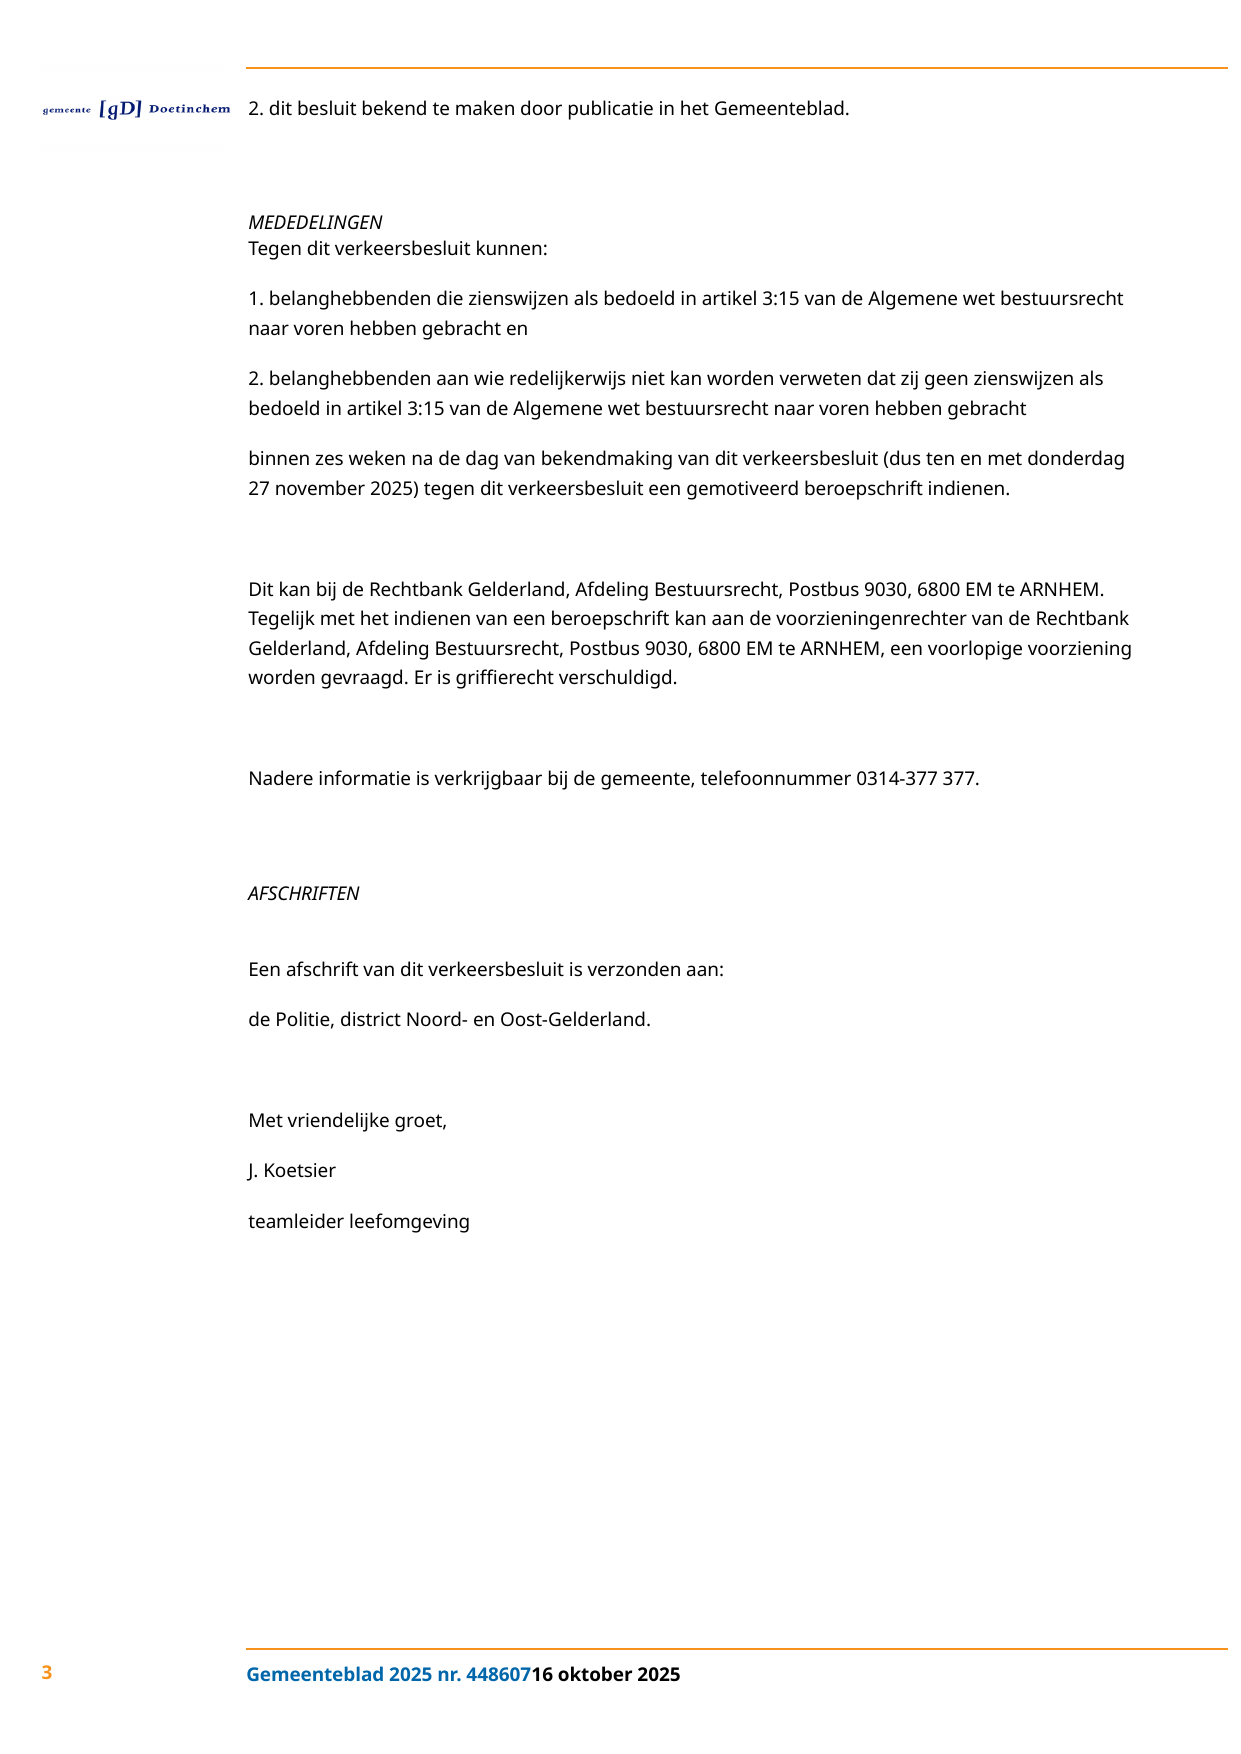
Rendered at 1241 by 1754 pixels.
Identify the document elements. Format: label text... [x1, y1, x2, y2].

text teamleider leefomgeving [248, 1208, 1152, 1234]
picture [41, 47, 231, 172]
text binnen zes weken na de dag van bekendmaking van dit verkeersbesluit (dus ten en met donderdag 27 november 2025) tegen dit verkeersbesluit een gemotiveerd beroepschrift indienen. [248, 445, 1152, 501]
text J. Koetsier [248, 1157, 1152, 1183]
text MEDEDELINGEN [248, 209, 1152, 235]
text Een afschrift van dit verkeersbesluit is verzonden aan: [248, 956, 1152, 982]
text Tegen dit verkeersbesluit kunnen: [248, 235, 1152, 261]
text Nadere informatie is verkrijgbaar bij de gemeente, telefoonnummer 0314-377 377. [248, 765, 1152, 791]
text de Politie, district Noord- en Oost-Gelderland. [248, 1006, 1152, 1032]
text AFSCHRIFTEN [248, 880, 1152, 905]
text 2. belanghebbenden aan wie redelijkerwijs niet kan worden verweten dat zij geen zienswijzen als bedoeld in artikel 3:15 van de Algemene wet bestuursrecht naar voren hebben gebracht [248, 365, 1152, 421]
text Met vriendelijke groet, [248, 1107, 1152, 1133]
text 2. dit besluit bekend te maken door publicatie in het Gemeenteblad. [248, 95, 1152, 121]
text 1. belanghebbenden die zienswijzen als bedoeld in artikel 3:15 van de Algemene wet bestuursrecht naar voren hebben gebracht en [248, 285, 1152, 341]
text Dit kan bij de Rechtbank Gelderland, Afdeling Bestuursrecht, Postbus 9030, 6800 EM te ARNHEM. Tegelijk met het indienen van een beroepschrift kan aan de voorzieningenrechter van de Rechtbank Gelderland, Afdeling Bestuursrecht, Postbus 9030, 6800 EM te ARNHEM, een voorlopige voorziening worden gevraagd. Er is griffierecht verschuldigd. [248, 576, 1152, 690]
